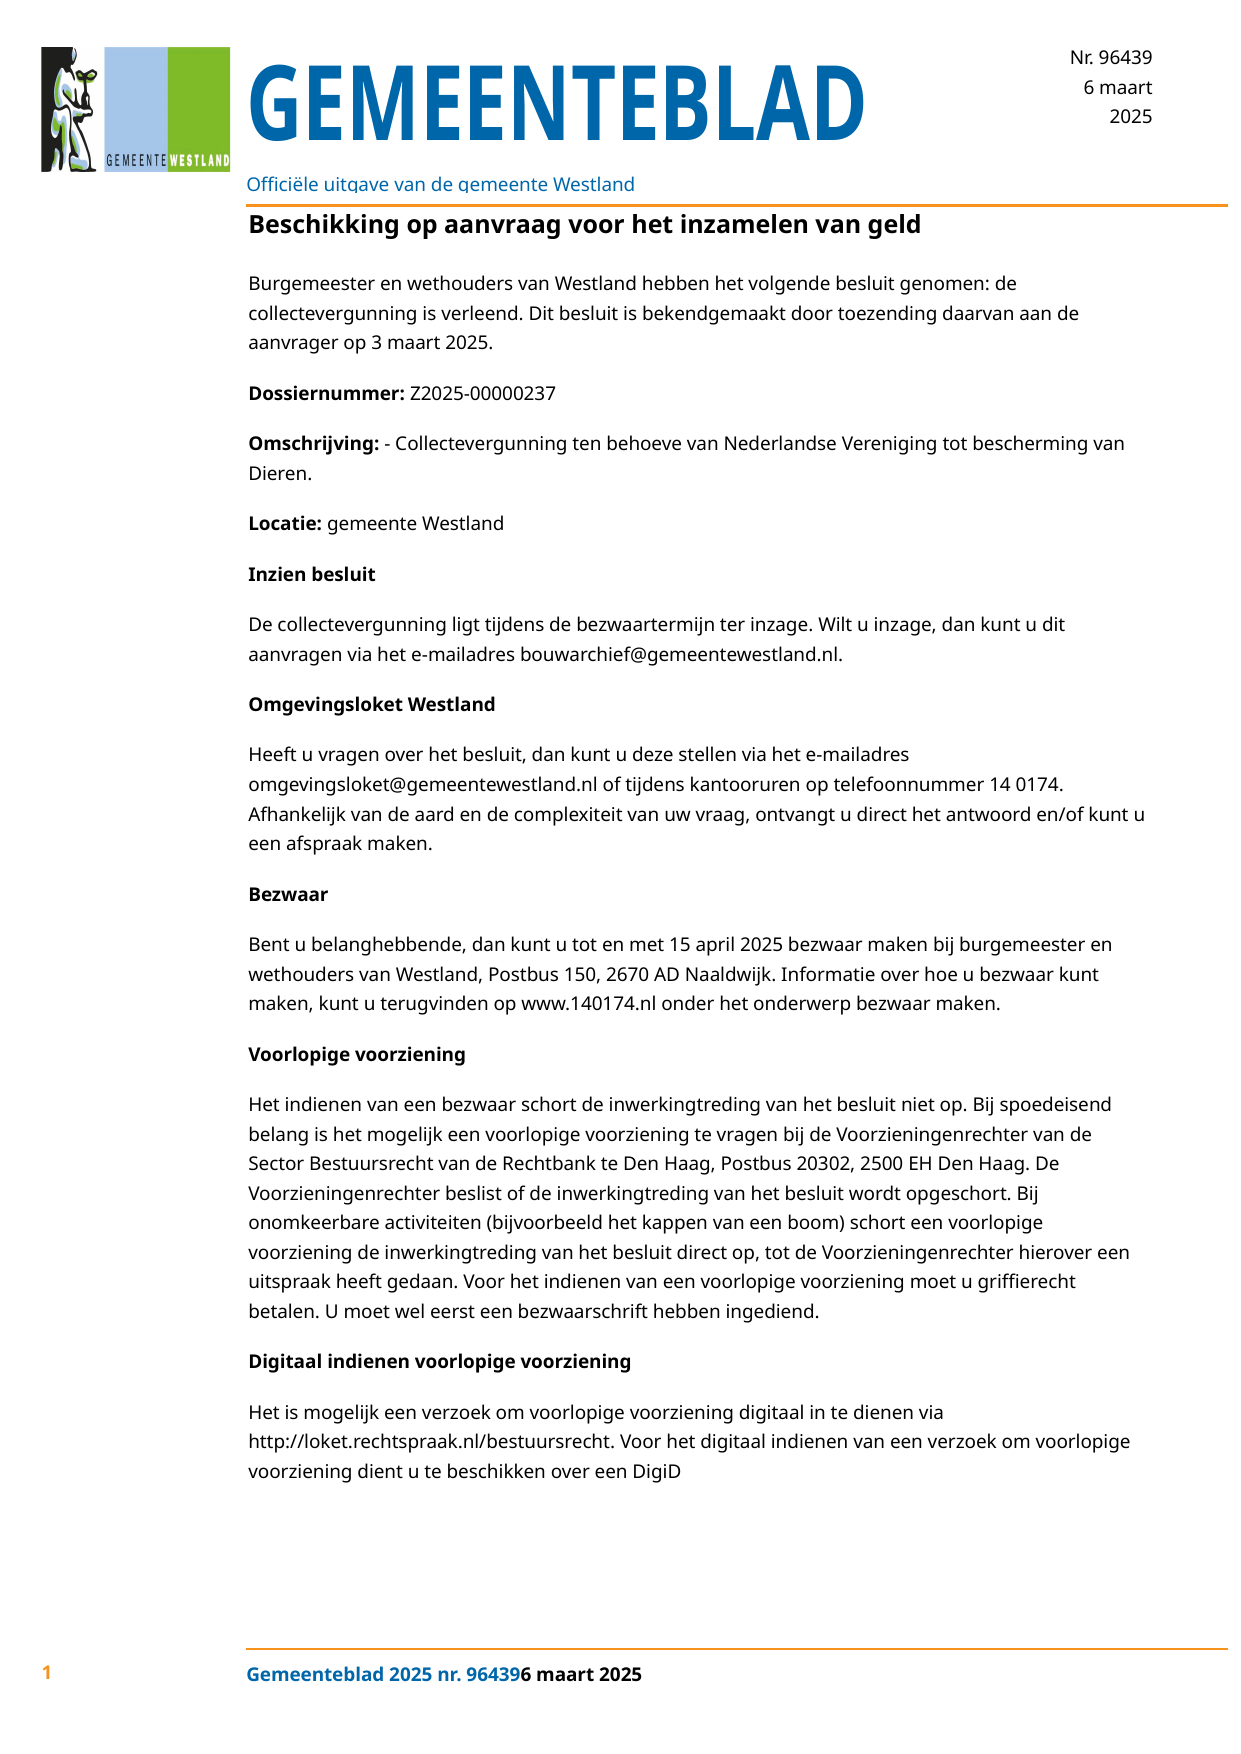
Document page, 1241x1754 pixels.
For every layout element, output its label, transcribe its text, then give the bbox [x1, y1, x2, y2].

text Bent u belanghebbende, dan kunt u tot en met 15 april 2025 bezwaar maken bij burgemeester en wethouders van Westland, Postbus 150, 2670 AD Naaldwijk. Informatie over hoe u bezwaar kunt maken, kunt u terugvinden op www.140174.nl onder het onderwerp bezwaar maken. [248, 931, 1152, 1016]
text Omschrijving: - Collectevergunning ten behoeve van Nederlandse Vereniging tot bescherming van Dieren. [248, 430, 1152, 486]
text Heeft u vragen over het besluit, dan kunt u deze stellen via het e-mailadres omgevingsloket@gemeentewestland.nl of tijdens kantooruren op telefoonnummer 14 0174. Afhankelijk van de aard en de complexiteit van uw vraag, ontvangt u direct het antwoord en/of kunt u een afspraak maken. [248, 742, 1152, 856]
text Omgevingsloket Westland [248, 691, 1152, 717]
text Locatie: gemeente Westland [248, 510, 1152, 536]
text Inzien besluit [248, 561, 1152, 586]
text Voorlopige voorziening [248, 1041, 1152, 1066]
text Het indienen van een bezwaar schort de inwerkingtreding van het besluit niet op. Bij spoedeisend belang is het mogelijk een voorlopige voorziening te vragen bij de Voorzieningenrechter van de Sector Bestuursrecht van de Rechtbank te Den Haag, Postbus 20302, 2500 EH Den Haag. De Voorzieningenrechter beslist of de inwerkingtreding van het besluit wordt opgeschort. Bij onomkeerbare activiteiten (bijvoorbeeld het kappen van een boom) schort een voorlopige voorziening de inwerkingtreding van het besluit direct op, tot de Voorzieningenrechter hierover een uitspraak heeft gedaan. Voor het indienen van een voorlopige voorziening moet u griffierecht betalen. U moet wel eerst een bezwaarschrift hebben ingediend. [248, 1091, 1152, 1324]
text De collectevergunning ligt tijdens de bezwaartermijn ter inzage. Wilt u inzage, dan kunt u dit aanvragen via het e-mailadres bouwarchief@gemeentewestland.nl. [248, 611, 1152, 666]
text Beschikking op aanvraag voor het inzamelen van geld [248, 207, 1152, 241]
text Het is mogelijk een verzoek om voorlopige voorziening digitaal in te dienen via http://loket.rechtspraak.nl/bestuursrecht. Voor het digitaal indienen van een verzoek om voorlopige voorziening dient u te beschikken over een DigiD [248, 1399, 1152, 1484]
picture [41, 47, 231, 172]
text Digitaal indienen voorlopige voorziening [248, 1349, 1152, 1374]
text Dossiernummer: Z2025-00000237 [248, 380, 1152, 406]
text Burgemeester en wethouders van Westland hebben het volgende besluit genomen: de collectevergunning is verleend. Dit besluit is bekendgemaakt door toezending daarvan aan de aanvrager op 3 maart 2025. [248, 270, 1152, 355]
text Bezwaar [248, 881, 1152, 906]
